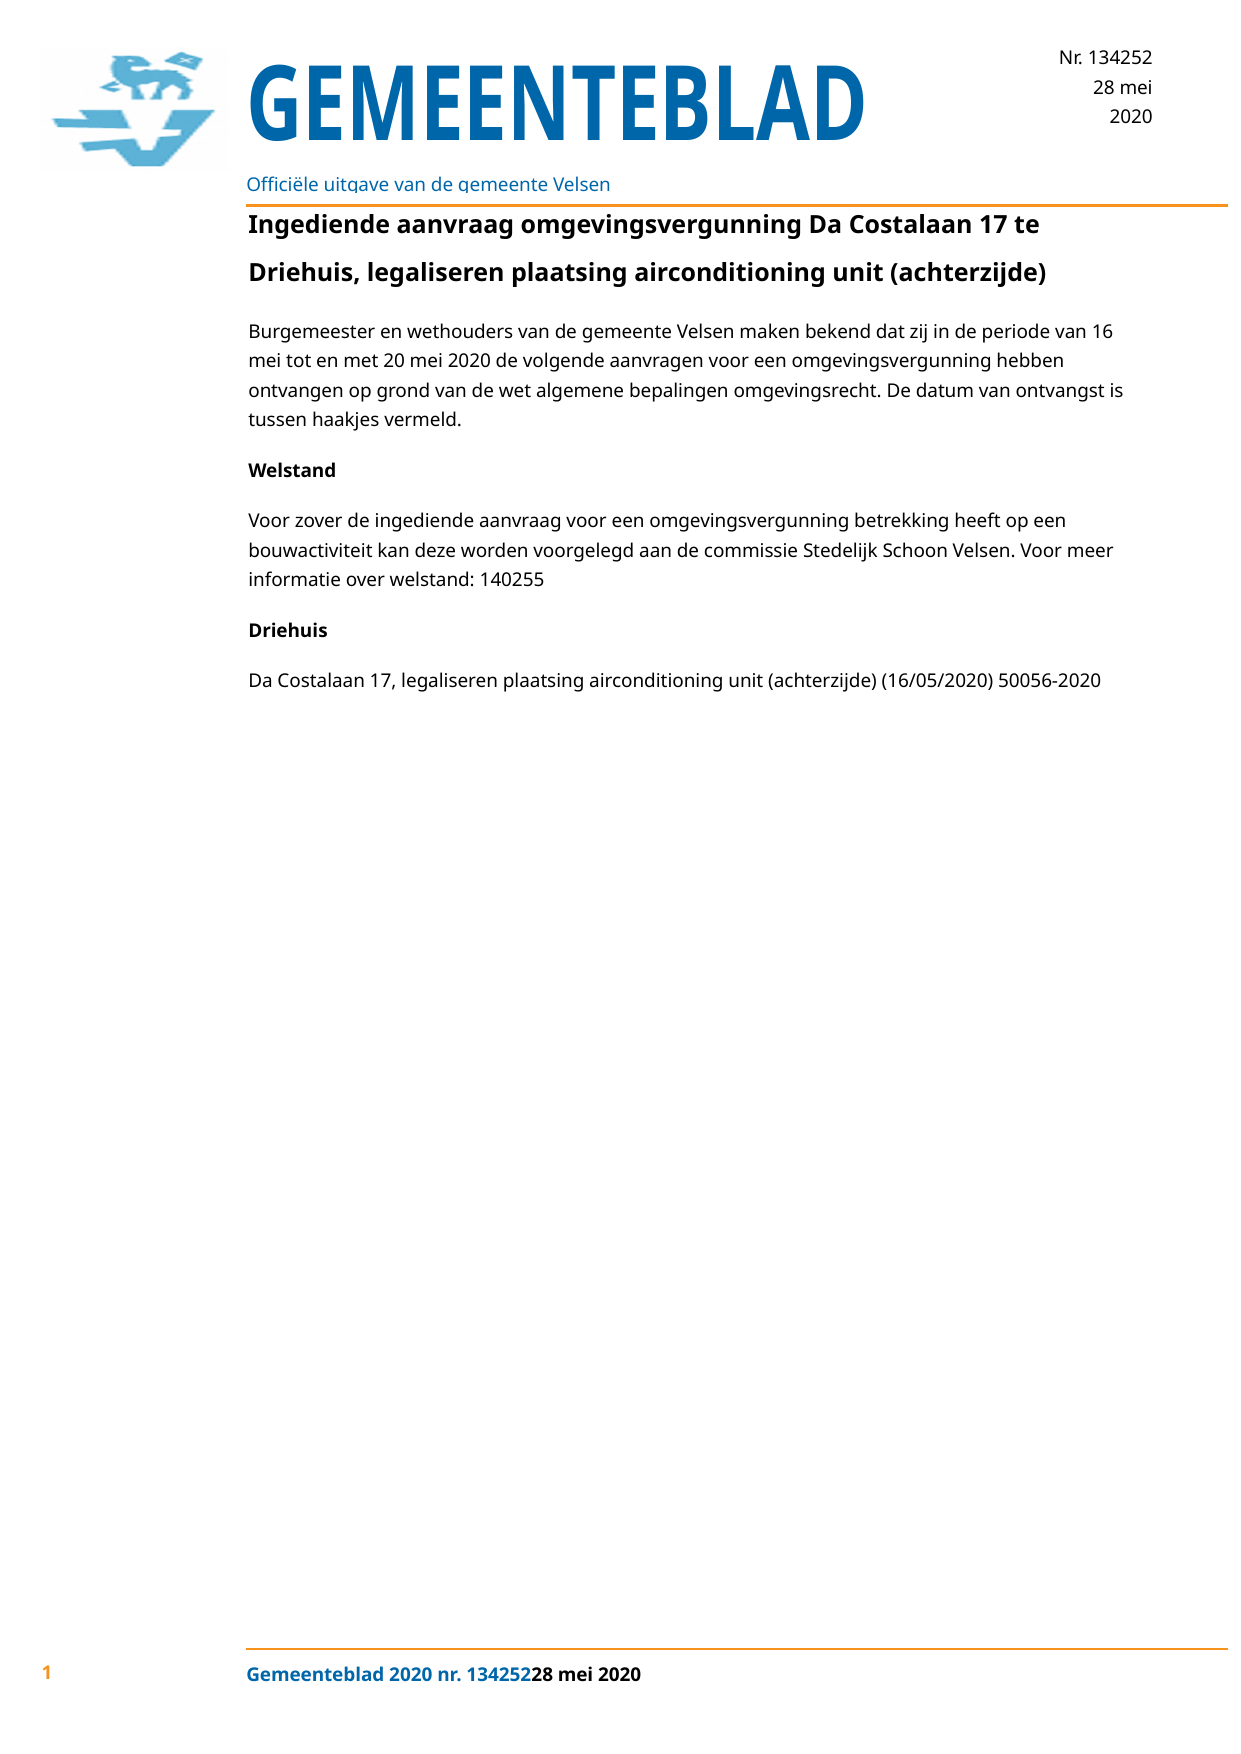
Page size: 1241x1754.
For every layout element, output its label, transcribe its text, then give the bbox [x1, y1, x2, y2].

text Ingediende aanvraag omgevingsvergunning Da Costalaan 17 te Driehuis, legaliseren plaatsing airconditioning unit (achterzijde) [248, 207, 1152, 288]
text Driehuis [248, 617, 1152, 643]
text Da Costalaan 17, legaliseren plaatsing airconditioning unit (achterzijde) (16/05/2020) 50056-2020 [248, 667, 1152, 693]
text Welstand [248, 457, 1152, 483]
picture [41, 47, 231, 172]
text Burgemeester en wethouders van de gemeente Velsen maken bekend dat zij in de periode van 16 mei tot en met 20 mei 2020 de volgende aanvragen voor een omgevingsvergunning hebben ontvangen op grond van de wet algemene bepalingen omgevingsrecht. De datum van ontvangst is tussen haakjes vermeld. [248, 318, 1152, 432]
text Voor zover de ingediende aanvraag voor een omgevingsvergunning betrekking heeft op een bouwactiviteit kan deze worden voorgelegd aan de commissie Stedelijk Schoon Velsen. Voor meer informatie over welstand: 140255 [248, 507, 1152, 592]
